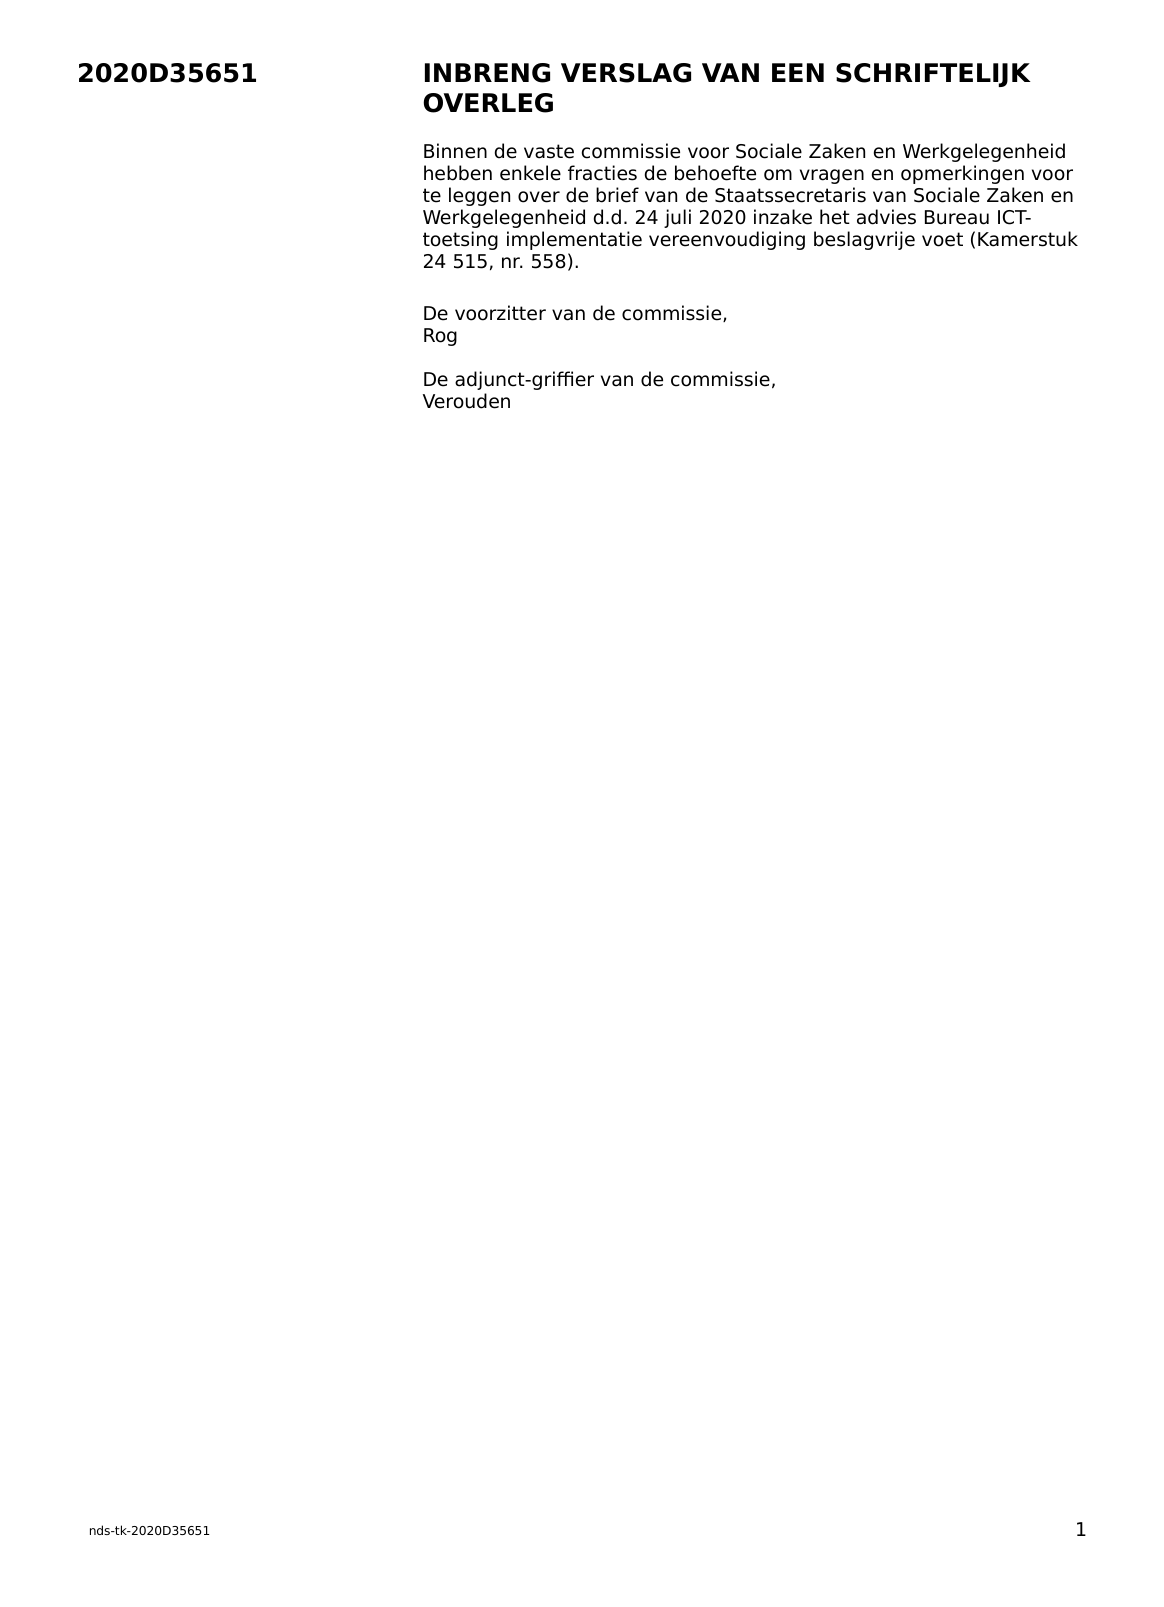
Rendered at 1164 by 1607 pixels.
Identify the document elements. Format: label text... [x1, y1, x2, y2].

text 2020D35651 INBRENG VERSLAG VAN EEN SCHRIFTELIJK OVERLEG [77, 59, 1087, 118]
text nds-tk-2020D35651 [88, 1524, 323, 1538]
text De adjunct-griffier van de commissie, Verouden [422, 369, 1087, 413]
text Binnen de vaste commissie voor Sociale Zaken en Werkgelegenheid hebben enkele fracties de behoefte om vragen en opmerkingen voor te leggen over de brief van de Staatssecretaris van Sociale Zaken en Werkgelegenheid d.d. 24 juli 2020 inzake het advies Bureau ICT-toetsing implementatie vereenvoudiging beslagvrije voet (Kamerstuk 24 515, nr. 558). [422, 141, 1087, 272]
text De voorzitter van de commissie, Rog [422, 302, 1087, 346]
